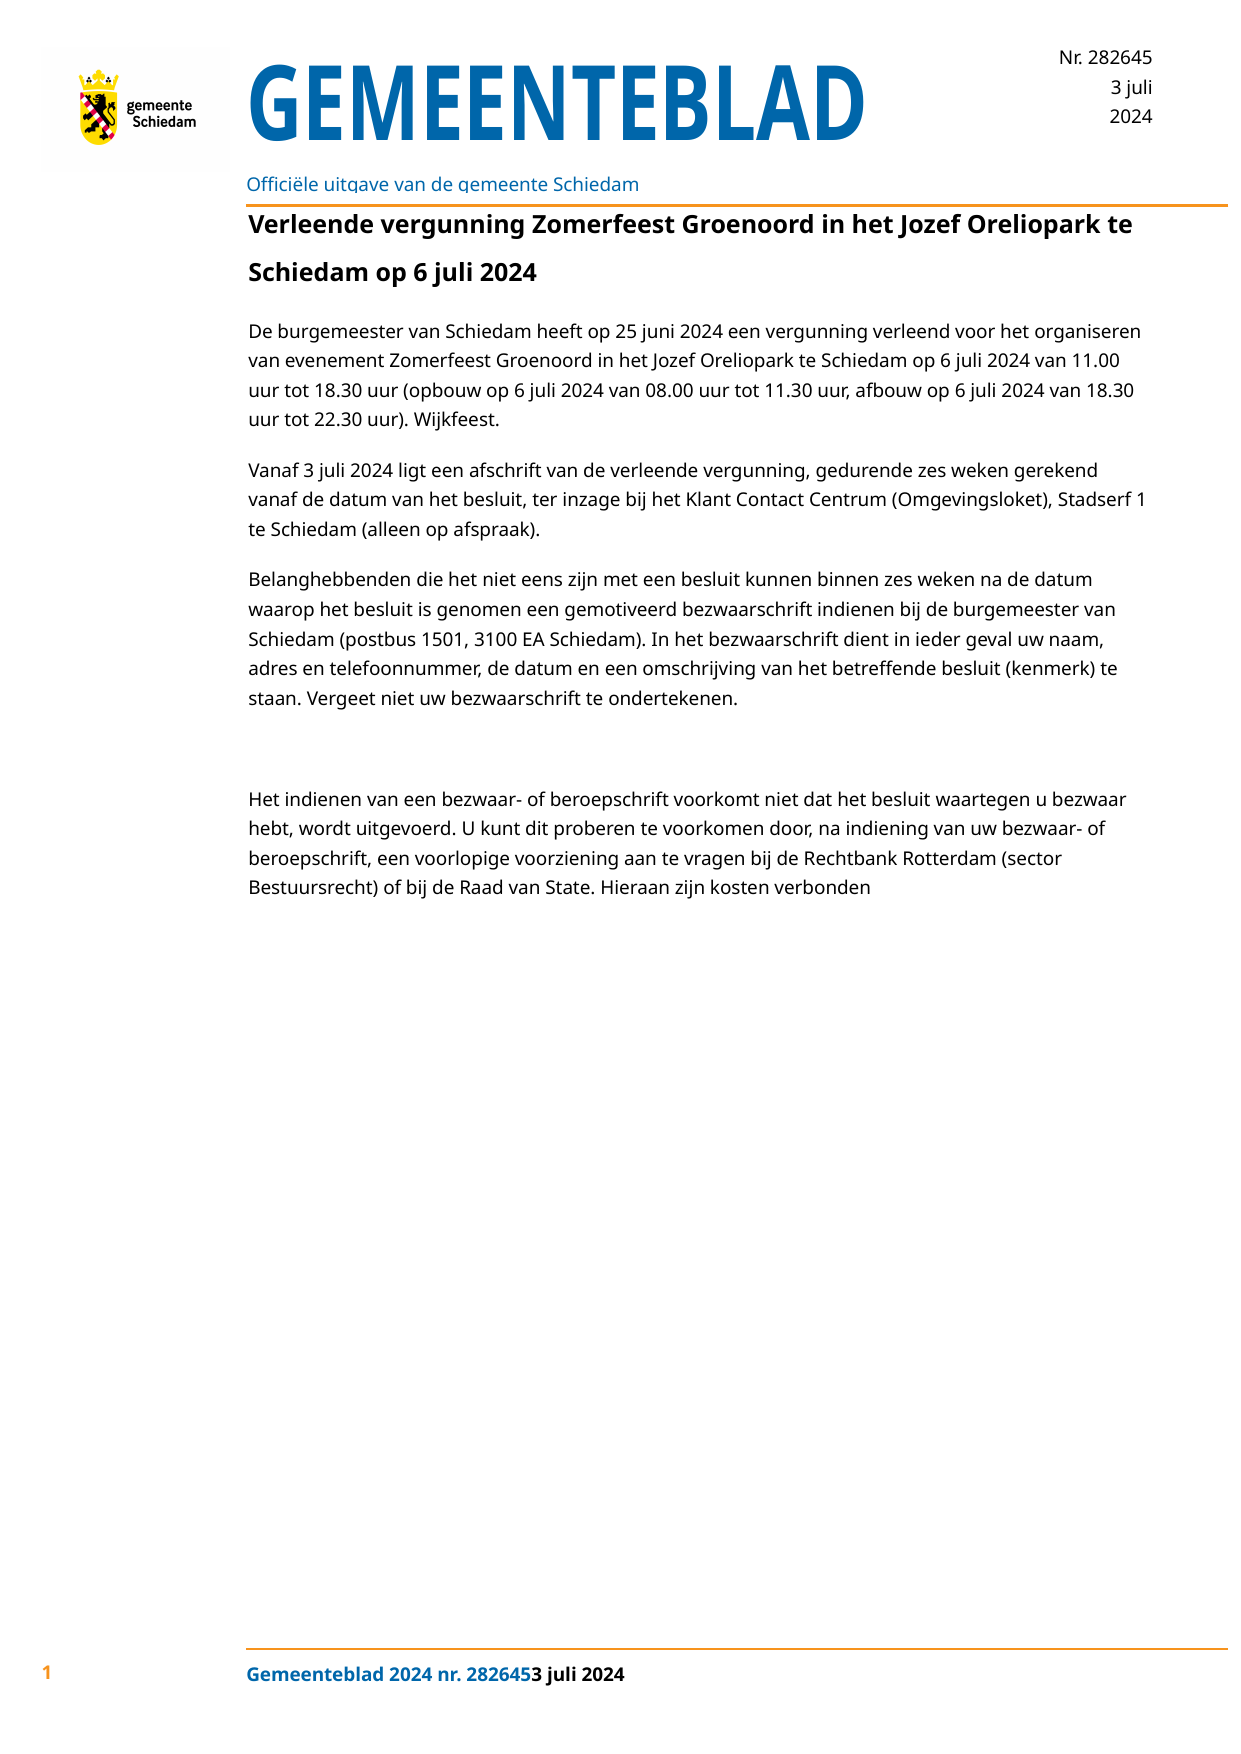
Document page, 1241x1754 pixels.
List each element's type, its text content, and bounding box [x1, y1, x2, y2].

text Het indienen van een bezwaar- of beroepschrift voorkomt niet dat het besluit waartegen u bezwaar hebt, wordt uitgevoerd. U kunt dit proberen te voorkomen door, na indiening van uw bezwaar- of beroepschrift, een voorlopige voorziening aan te vragen bij de Rechtbank Rotterdam (sector Bestuursrecht) of bij de Raad van State. Hieraan zijn kosten verbonden [248, 786, 1152, 900]
picture [41, 47, 231, 172]
text Verleende vergunning Zomerfeest Groenoord in het Jozef Oreliopark te Schiedam op 6 juli 2024 [248, 207, 1152, 288]
text Vanaf 3 juli 2024 ligt een afschrift van de verleende vergunning, gedurende zes weken gerekend vanaf de datum van het besluit, ter inzage bij het Klant Contact Centrum (Omgevingsloket), Stadserf 1 te Schiedam (alleen op afspraak). [248, 457, 1152, 542]
text Belanghebbenden die het niet eens zijn met een besluit kunnen binnen zes weken na de datum waarop het besluit is genomen een gemotiveerd bezwaarschrift indienen bij de burgemeester van Schiedam (postbus 1501, 3100 EA Schiedam). In het bezwaarschrift dient in ieder geval uw naam, adres en telefoonnummer, de datum en een omschrijving van het betreffende besluit (kenmerk) te staan. Vergeet niet uw bezwaarschrift te ondertekenen. [248, 567, 1152, 711]
text De burgemeester van Schiedam heeft op 25 juni 2024 een vergunning verleend voor het organiseren van evenement Zomerfeest Groenoord in het Jozef Oreliopark te Schiedam op 6 juli 2024 van 11.00 uur tot 18.30 uur (opbouw op 6 juli 2024 van 08.00 uur tot 11.30 uur, afbouw op 6 juli 2024 van 18.30 uur tot 22.30 uur). Wijkfeest. [248, 318, 1152, 432]
